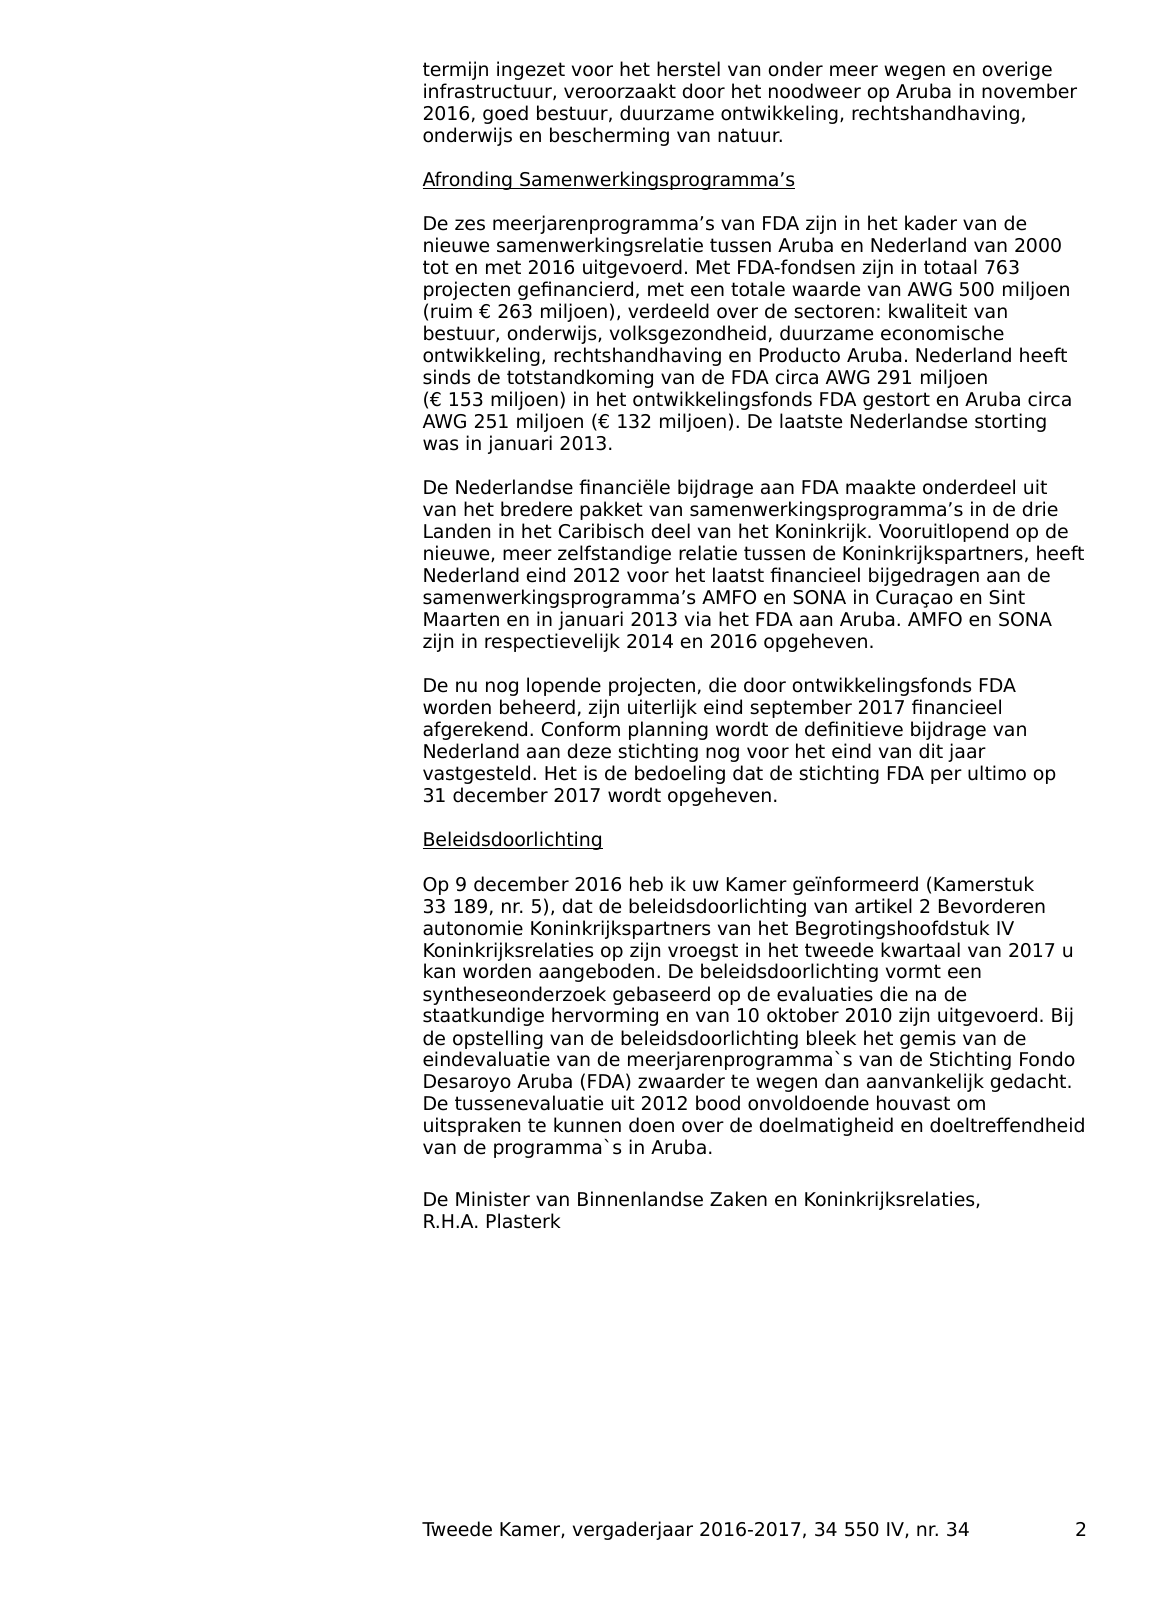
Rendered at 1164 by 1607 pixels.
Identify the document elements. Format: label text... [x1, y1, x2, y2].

text Op 9 december 2016 heb ik uw Kamer geïnformeerd (Kamerstuk 33 189, nr. 5), dat de beleidsdoorlichting van artikel 2 Bevorderen autonomie Koninkrijkspartners van het Begrotingshoofdstuk IV Koninkrijksrelaties op zijn vroegst in het tweede kwartaal van 2017 u kan worden aangeboden. De beleidsdoorlichting vormt een syntheseonderzoek gebaseerd op de evaluaties die na de staatkundige hervorming en van 10 oktober 2010 zijn uitgevoerd. Bij de opstelling van de beleidsdoorlichting bleek het gemis van de eindevaluatie van de meerjarenprogramma`s van de Stichting Fondo Desaroyo Aruba (FDA) zwaarder te wegen dan aanvankelijk gedacht. De tussenevaluatie uit 2012 bood onvoldoende houvast om uitspraken te kunnen doen over de doelmatigheid en doeltreffendheid van de programma`s in Aruba. [422, 873, 1087, 1159]
subtitle Beleidsdoorlichting [422, 829, 1087, 851]
text De nu nog lopende projecten, die door ontwikkelingsfonds FDA worden beheerd, zijn uiterlijk eind september 2017 financieel afgerekend. Conform planning wordt de definitieve bijdrage van Nederland aan deze stichting nog voor het eind van dit jaar vastgesteld. Het is de bedoeling dat de stichting FDA per ultimo op 31 december 2017 wordt opgeheven. [422, 675, 1087, 807]
text De Nederlandse financiële bijdrage aan FDA maakte onderdeel uit van het bredere pakket van samenwerkingsprogramma’s in de drie Landen in het Caribisch deel van het Koninkrijk. Vooruitlopend op de nieuwe, meer zelfstandige relatie tussen de Koninkrijkspartners, heeft Nederland eind 2012 voor het laatst financieel bijgedragen aan de samenwerkingsprogramma’s AMFO en SONA in Curaçao en Sint Maarten en in januari 2013 via het FDA aan Aruba. AMFO en SONA zijn in respectievelijk 2014 en 2016 opgeheven. [422, 477, 1087, 653]
text termijn ingezet voor het herstel van onder meer wegen en overige infrastructuur, veroorzaakt door het noodweer op Aruba in november 2016, goed bestuur, duurzame ontwikkeling, rechtshandhaving, onderwijs en bescherming van natuur. [422, 59, 1087, 147]
text De zes meerjarenprogramma’s van FDA zijn in het kader van de nieuwe samenwerkingsrelatie tussen Aruba en Nederland van 2000 tot en met 2016 uitgevoerd. Met FDA-fondsen zijn in totaal 763 projecten gefinancierd, met een totale waarde van AWG 500 miljoen (ruim € 263 miljoen), verdeeld over de sectoren: kwaliteit van bestuur, onderwijs, volksgezondheid, duurzame economische ontwikkeling, rechtshandhaving en Producto Aruba. Nederland heeft sinds de totstandkoming van de FDA circa AWG 291 miljoen (€ 153 miljoen) in het ontwikkelingsfonds FDA gestort en Aruba circa AWG 251 miljoen (€ 132 miljoen). De laatste Nederlandse storting was in januari 2013. [422, 213, 1087, 455]
subtitle Afronding Samenwerkingsprogramma’s [422, 169, 1087, 191]
text De Minister van Binnenlandse Zaken en Koninkrijksrelaties, R.H.A. Plasterk [422, 1189, 1087, 1233]
